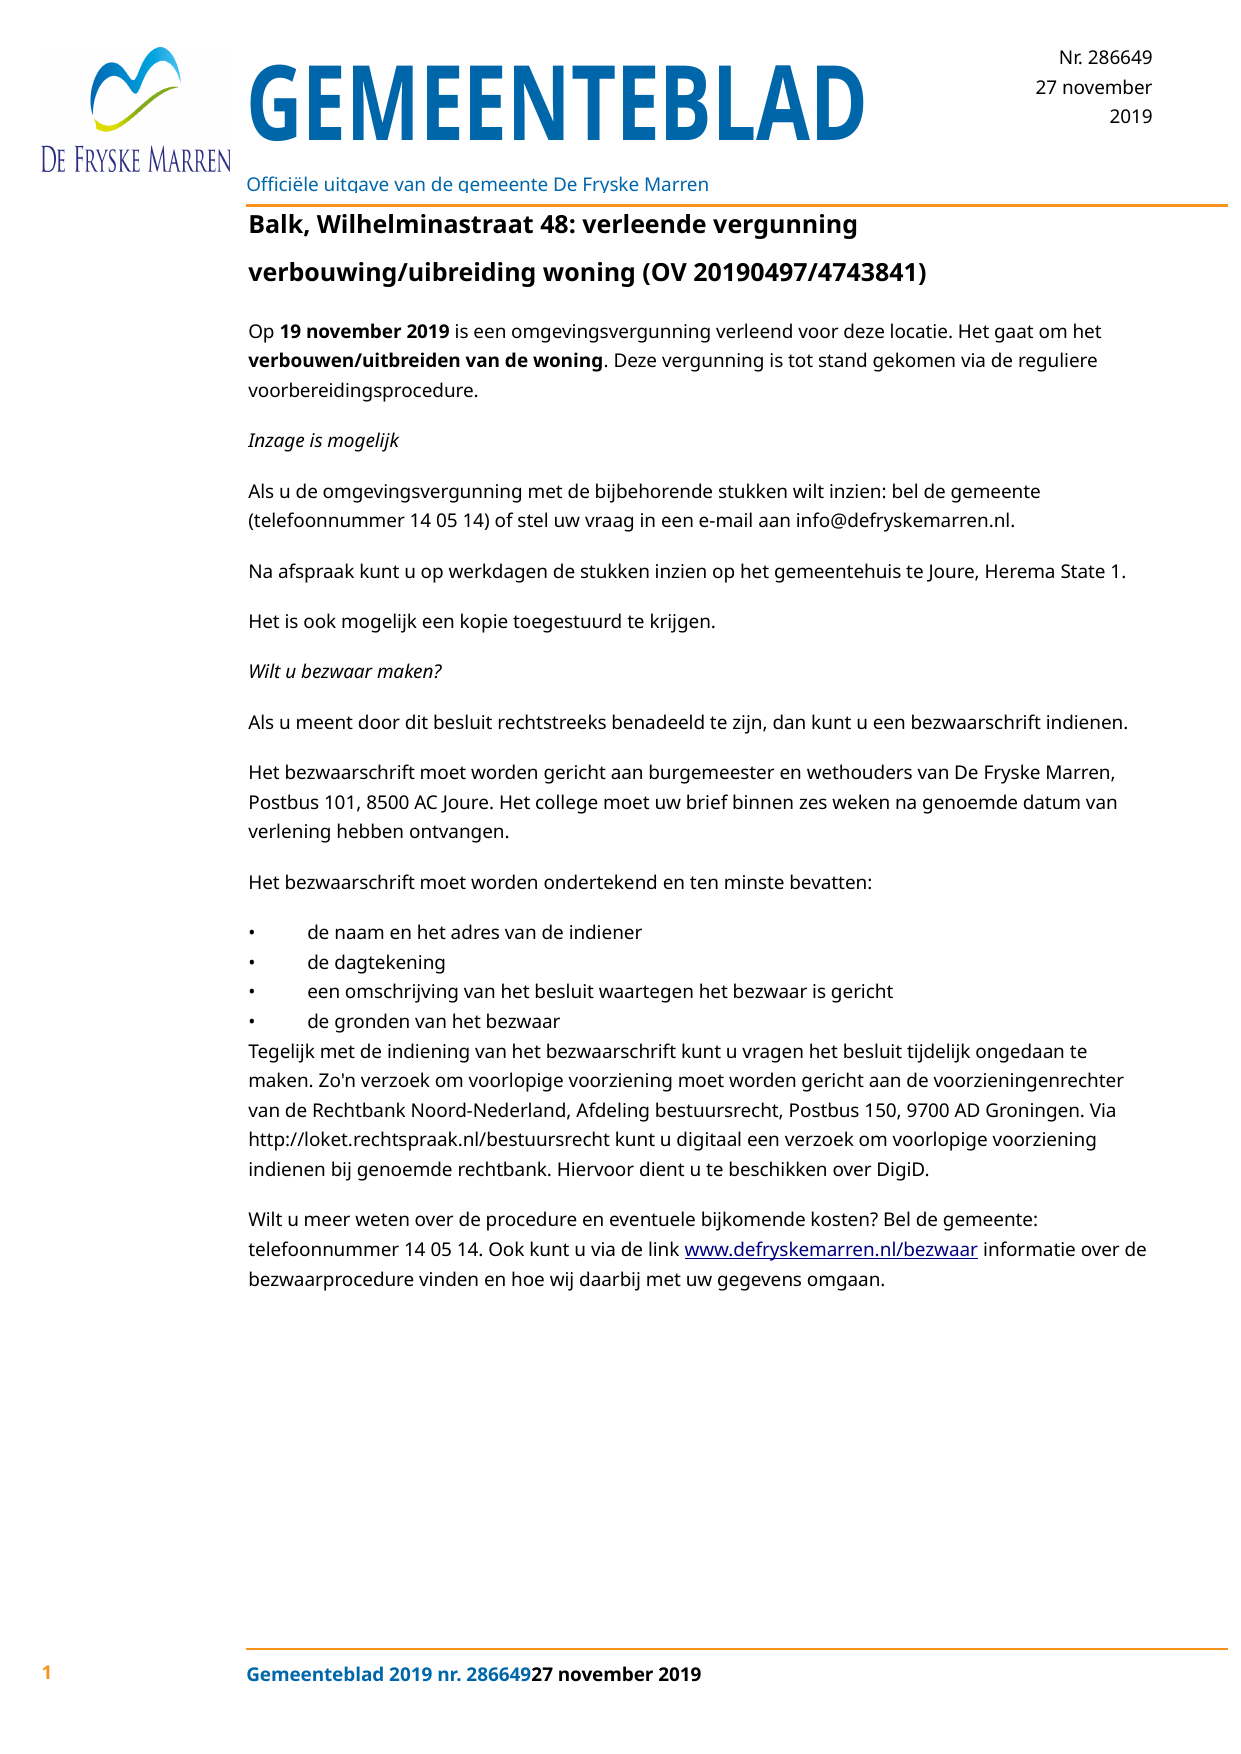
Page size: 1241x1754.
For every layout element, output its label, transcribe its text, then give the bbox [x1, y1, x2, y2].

text Na afspraak kunt u op werkdagen de stukken inzien op het gemeentehuis te Joure, Herema State 1. [248, 558, 1152, 584]
text Balk, Wilhelminastraat 48: verleende vergunning verbouwing/uibreiding woning (OV 20190497/4743841) [248, 207, 1152, 288]
text Als u de omgevingsvergunning met de bijbehorende stukken wilt inzien: bel de gemeente (telefoonnummer 14 05 14) of stel uw vraag in een e-mail aan info@defryskemarren.nl. [248, 478, 1152, 533]
text Inzage is mogelijk [248, 427, 1152, 453]
text Op 19 november 2019 is een omgevingsvergunning verleend voor deze locatie. Het gaat om het verbouwen/uitbreiden van de woning. Deze vergunning is tot stand gekomen via de reguliere voorbereidingsprocedure. [248, 318, 1152, 403]
list een omschrijving van het besluit waartegen het bezwaar is gericht [248, 979, 1152, 1004]
text Het bezwaarschrift moet worden gericht aan burgemeester en wethouders van De Fryske Marren, Postbus 101, 8500 AC Joure. Het college moet uw brief binnen zes weken na genoemde datum van verlening hebben ontvangen. [248, 759, 1152, 844]
picture [41, 47, 231, 172]
text Het bezwaarschrift moet worden ondertekend en ten minste bevatten: [248, 869, 1152, 895]
text Wilt u bezwaar maken? [248, 659, 1152, 684]
list de gronden van het bezwaar [248, 1008, 1152, 1034]
list de naam en het adres van de indiener [248, 919, 1152, 945]
text Wilt u meer weten over de procedure en eventuele bijkomende kosten? Bel de gemeente: telefoonnummer 14 05 14. Ook kunt u via de link www.defryskemarren.nl/bezwaar informatie over de bezwaarprocedure vinden en hoe wij daarbij met uw gegevens omgaan. [248, 1207, 1152, 1292]
text Tegelijk met de indiening van het bezwaarschrift kunt u vragen het besluit tijdelijk ongedaan te maken. Zo'n verzoek om voorlopige voorziening moet worden gericht aan de voorzieningenrechter van de Rechtbank Noord-Nederland, Afdeling bestuursrecht, Postbus 150, 9700 AD Groningen. Via http://loket.rechtspraak.nl/bestuursrecht kunt u digitaal een verzoek om voorlopige voorziening indienen bij genoemde rechtbank. Hiervoor dient u te beschikken over DigiD. [248, 1038, 1152, 1182]
text Als u meent door dit besluit rechtstreeks benadeeld te zijn, dan kunt u een bezwaarschrift indienen. [248, 709, 1152, 735]
list de dagtekening [248, 949, 1152, 975]
text Het is ook mogelijk een kopie toegestuurd te krijgen. [248, 608, 1152, 634]
